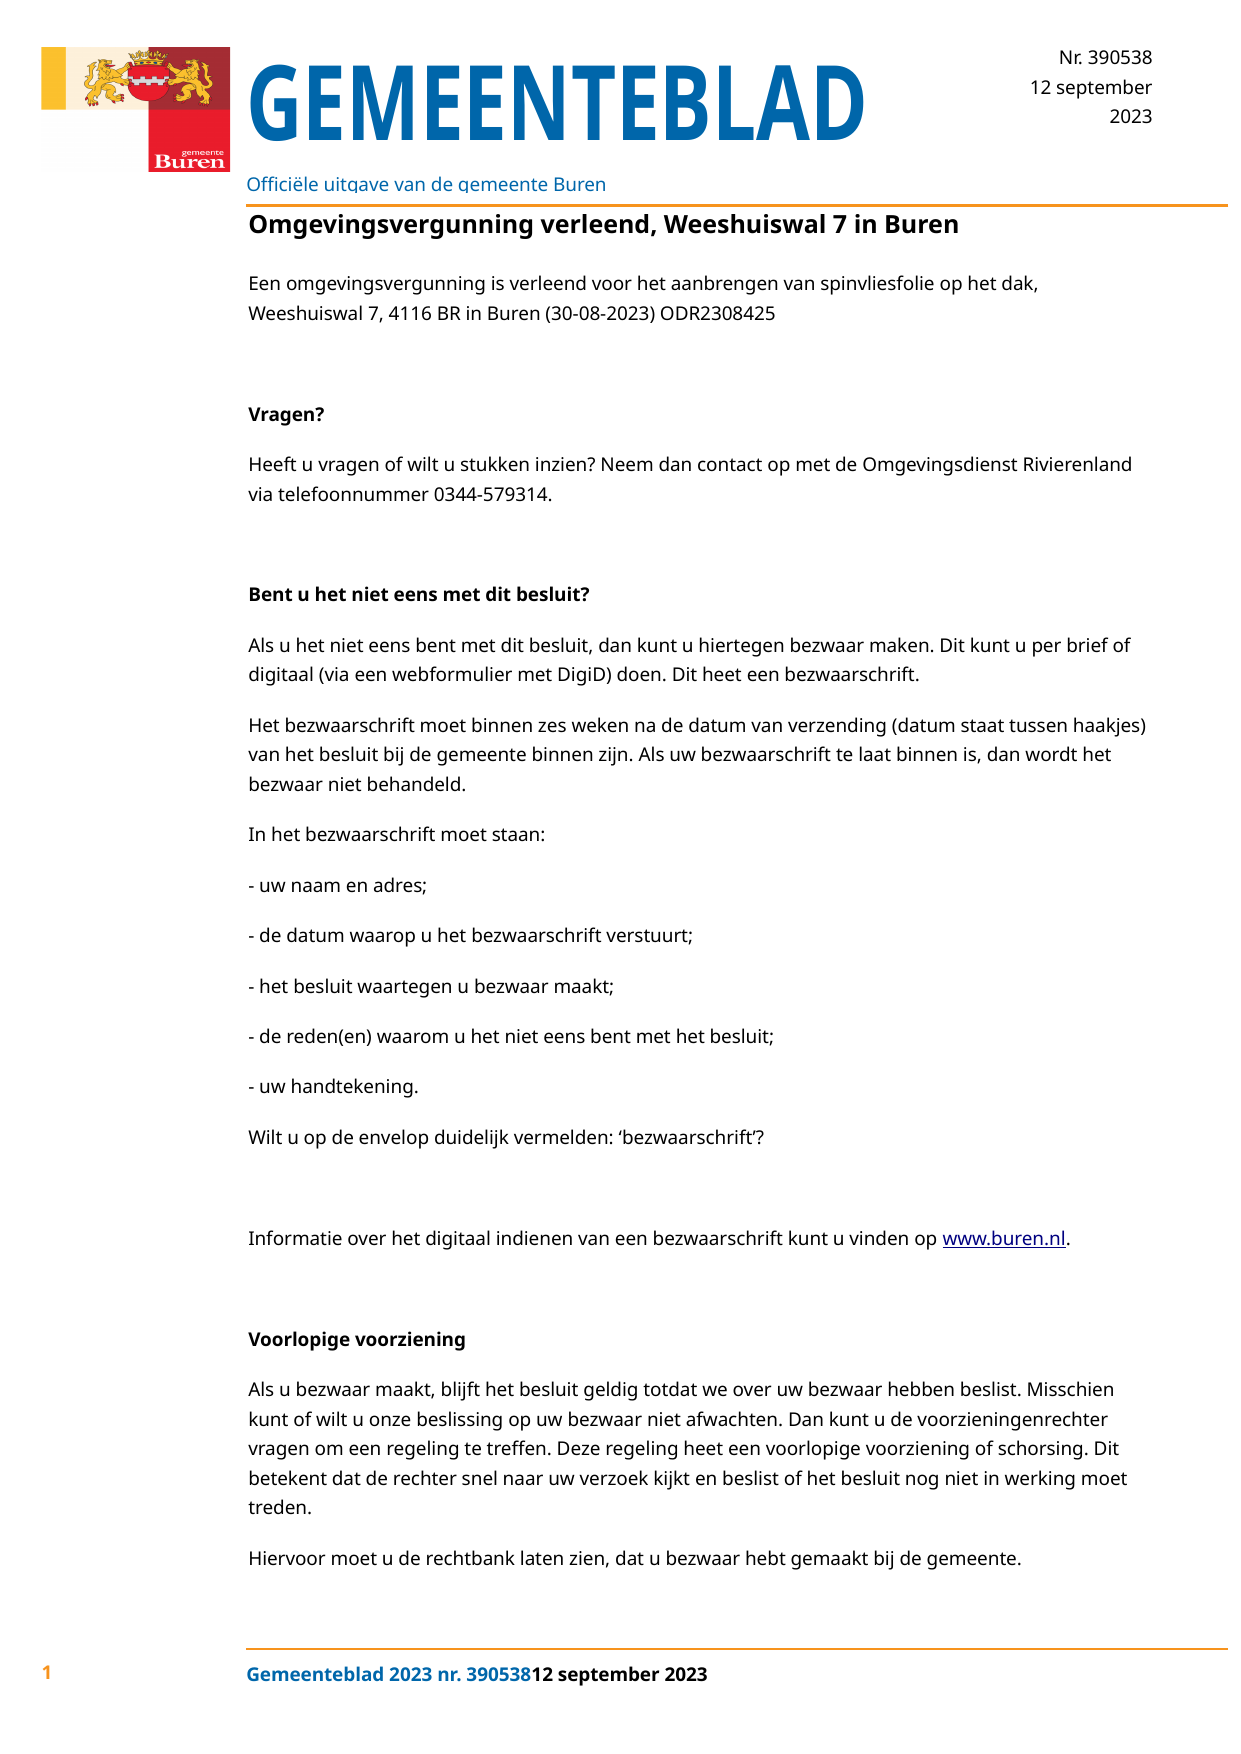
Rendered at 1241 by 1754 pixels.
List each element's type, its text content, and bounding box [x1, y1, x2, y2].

text Wilt u op de envelop duidelijk vermelden: ‘bezwaarschrift’? [248, 1124, 1152, 1150]
text Bent u het niet eens met dit besluit? [248, 582, 1152, 607]
text Als u bezwaar maakt, blijft het besluit geldig totdat we over uw bezwaar hebben beslist. Misschien kunt of wilt u onze beslissing op uw bezwaar niet afwachten. Dan kunt u de voorzieningenrechter vragen om een regeling te treffen. Deze regeling heet een voorlopige voorziening of schorsing. Dit betekent dat de rechter snel naar uw verzoek kijkt en beslist of het besluit nog niet in werking moet treden. [248, 1376, 1152, 1520]
text Het bezwaarschrift moet binnen zes weken na de datum van verzending (datum staat tussen haakjes) van het besluit bij de gemeente binnen zijn. Als uw bezwaarschrift te laat binnen is, dan wordt het bezwaar niet behandeld. [248, 712, 1152, 797]
text Vragen? [248, 401, 1152, 426]
text Heeft u vragen of wilt u stukken inzien? Neem dan contact op met de Omgevingsdienst Rivierenland via telefoonnummer 0344-579314. [248, 451, 1152, 506]
text - uw naam en adres; [248, 872, 1152, 898]
text Informatie over het digitaal indienen van een bezwaarschrift kunt u vinden op www.buren.nl. [248, 1225, 1152, 1251]
text - de reden(en) waarom u het niet eens bent met het besluit; [248, 1023, 1152, 1049]
picture [41, 47, 231, 172]
text Als u het niet eens bent met dit besluit, dan kunt u hiertegen bezwaar maken. Dit kunt u per brief of digitaal (via een webformulier met DigiD) doen. Dit heet een bezwaarschrift. [248, 632, 1152, 687]
text In het bezwaarschrift moet staan: [248, 822, 1152, 847]
text Een omgevingsvergunning is verleend voor het aanbrengen van spinvliesfolie op het dak, Weeshuiswal 7, 4116 BR in Buren (30-08-2023) ODR2308425 [248, 270, 1152, 326]
text Omgevingsvergunning verleend, Weeshuiswal 7 in Buren [248, 207, 1152, 241]
text - het besluit waartegen u bezwaar maakt; [248, 973, 1152, 998]
text Hiervoor moet u de rechtbank laten zien, dat u bezwaar hebt gemaakt bij de gemeente. [248, 1545, 1152, 1571]
text - uw handtekening. [248, 1074, 1152, 1099]
text Voorlopige voorziening [248, 1326, 1152, 1351]
text - de datum waarop u het bezwaarschrift verstuurt; [248, 922, 1152, 948]
